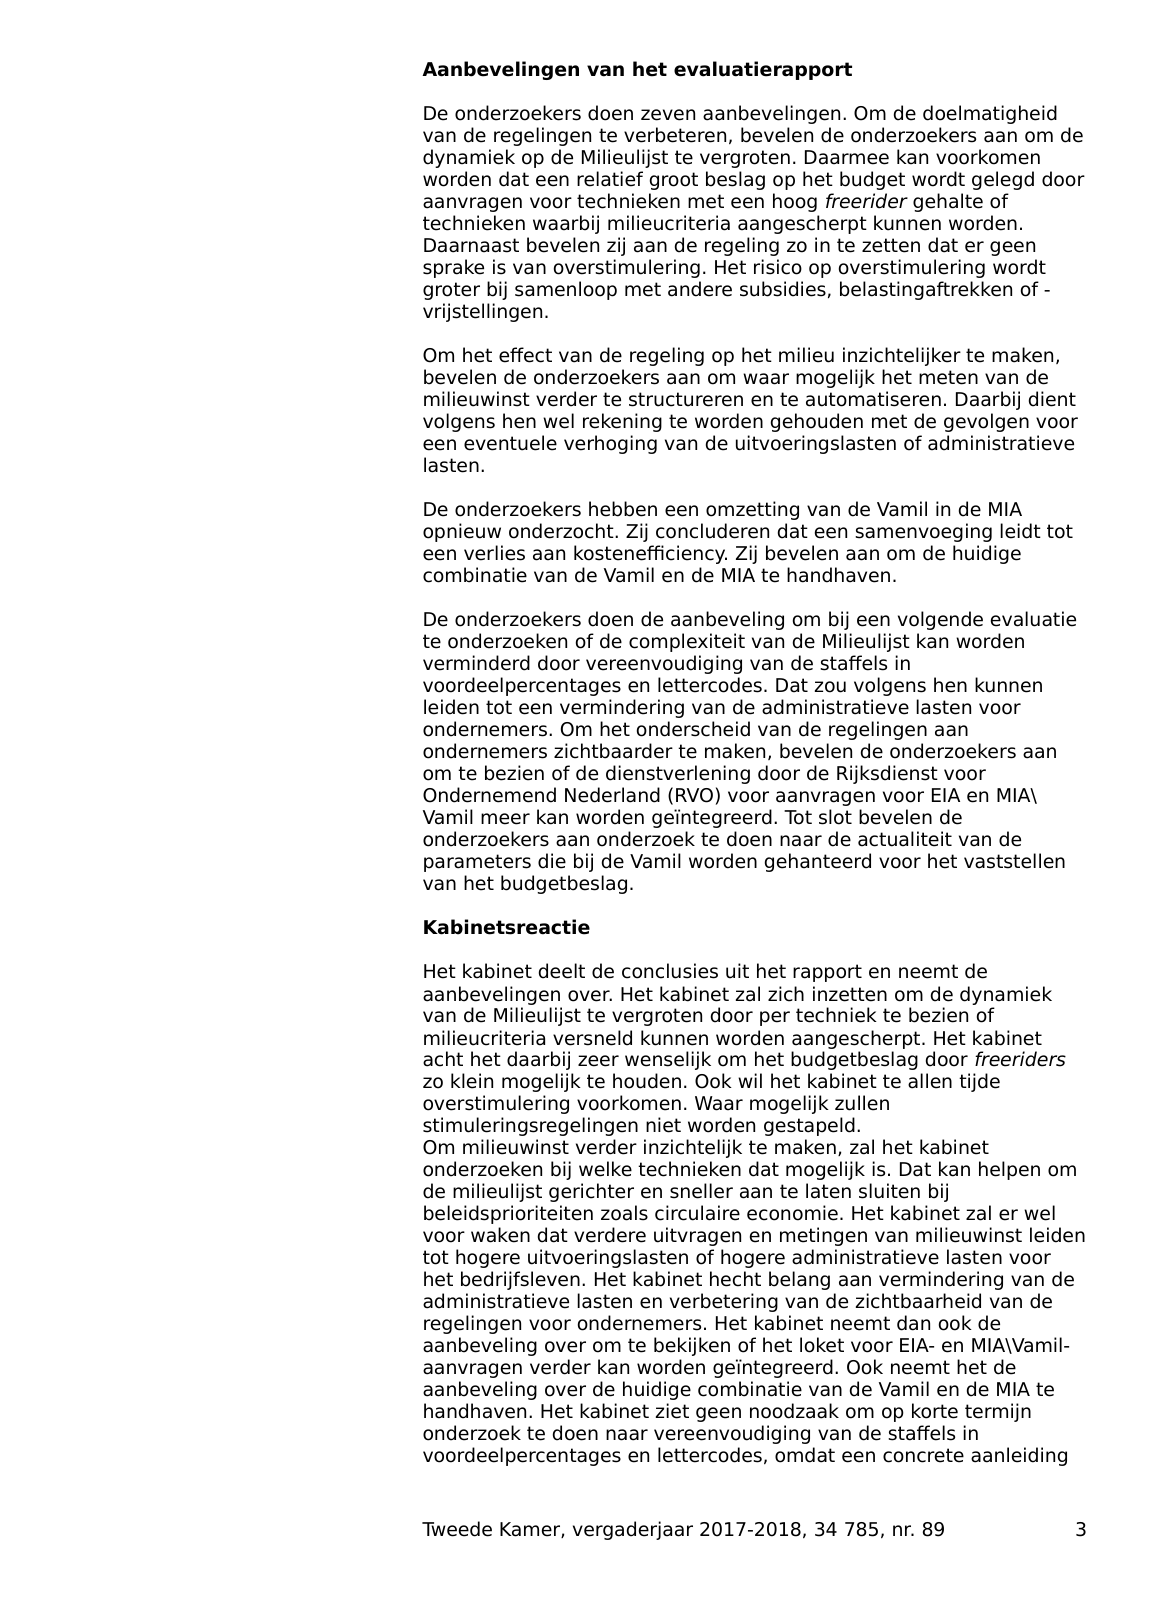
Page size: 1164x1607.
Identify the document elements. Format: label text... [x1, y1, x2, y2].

text De onderzoekers doen zeven aanbevelingen. Om de doelmatigheid van de regelingen te verbeteren, bevelen de onderzoekers aan om de dynamiek op de Milieulijst te vergroten. Daarmee kan voorkomen worden dat een relatief groot beslag op het budget wordt gelegd door aanvragen voor technieken met een hoog freerider gehalte of technieken waarbij milieucriteria aangescherpt kunnen worden. Daarnaast bevelen zij aan de regeling zo in te zetten dat er geen sprake is van overstimulering. Het risico op overstimulering wordt groter bij samenloop met andere subsidies, belastingaftrekken of -vrijstellingen. [422, 103, 1087, 323]
text Om milieuwinst verder inzichtelijk te maken, zal het kabinet onderzoeken bij welke technieken dat mogelijk is. Dat kan helpen om de milieulijst gerichter en sneller aan te laten sluiten bij beleidsprioriteiten zoals circulaire economie. Het kabinet zal er wel voor waken dat verdere uitvragen en metingen van milieuwinst leiden tot hogere uitvoeringslasten of hogere administratieve lasten voor het bedrijfsleven. Het kabinet hecht belang aan vermindering van de administratieve lasten en verbetering van de zichtbaarheid van de regelingen voor ondernemers. Het kabinet neemt dan ook de aanbeveling over om te bekijken of het loket voor EIA- en MIA\Vamil-aanvragen verder kan worden geïntegreerd. Ook neemt het de aanbeveling over de huidige combinatie van de Vamil en de MIA te handhaven. Het kabinet ziet geen noodzaak om op korte termijn onderzoek te doen naar vereenvoudiging van de staffels in voordeelpercentages en lettercodes, omdat een concrete aanleiding [422, 1137, 1087, 1467]
text Het kabinet deelt de conclusies uit het rapport en neemt de aanbevelingen over. Het kabinet zal zich inzetten om de dynamiek van de Milieulijst te vergroten door per techniek te bezien of milieucriteria versneld kunnen worden aangescherpt. Het kabinet acht het daarbij zeer wenselijk om het budgetbeslag door freeriders zo klein mogelijk te houden. Ook wil het kabinet te allen tijde overstimulering voorkomen. Waar mogelijk zullen stimuleringsregelingen niet worden gestapeld. [422, 961, 1087, 1137]
text De onderzoekers doen de aanbeveling om bij een volgende evaluatie te onderzoeken of de complexiteit van de Milieulijst kan worden verminderd door vereenvoudiging van de staffels in voordeelpercentages en lettercodes. Dat zou volgens hen kunnen leiden tot een vermindering van de administratieve lasten voor ondernemers. Om het onderscheid van de regelingen aan ondernemers zichtbaarder te maken, bevelen de onderzoekers aan om te bezien of de dienstverlening door de Rijksdienst voor Ondernemend Nederland (RVO) voor aanvragen voor EIA en MIA\Vamil meer kan worden geïntegreerd. Tot slot bevelen de onderzoekers aan onderzoek te doen naar de actualiteit van de parameters die bij de Vamil worden gehanteerd voor het vaststellen van het budgetbeslag. [422, 609, 1087, 895]
text Om het effect van de regeling op het milieu inzichtelijker te maken, bevelen de onderzoekers aan om waar mogelijk het meten van de milieuwinst verder te structureren en te automatiseren. Daarbij dient volgens hen wel rekening te worden gehouden met de gevolgen voor een eventuele verhoging van de uitvoeringslasten of administratieve lasten. [422, 345, 1087, 477]
subtitle Kabinetsreactie [422, 917, 1087, 939]
text De onderzoekers hebben een omzetting van de Vamil in de MIA opnieuw onderzocht. Zij concluderen dat een samenvoeging leidt tot een verlies aan kostenefficiency. Zij bevelen aan om de huidige combinatie van de Vamil en de MIA te handhaven. [422, 499, 1087, 587]
subtitle Aanbevelingen van het evaluatierapport [422, 59, 1087, 81]
